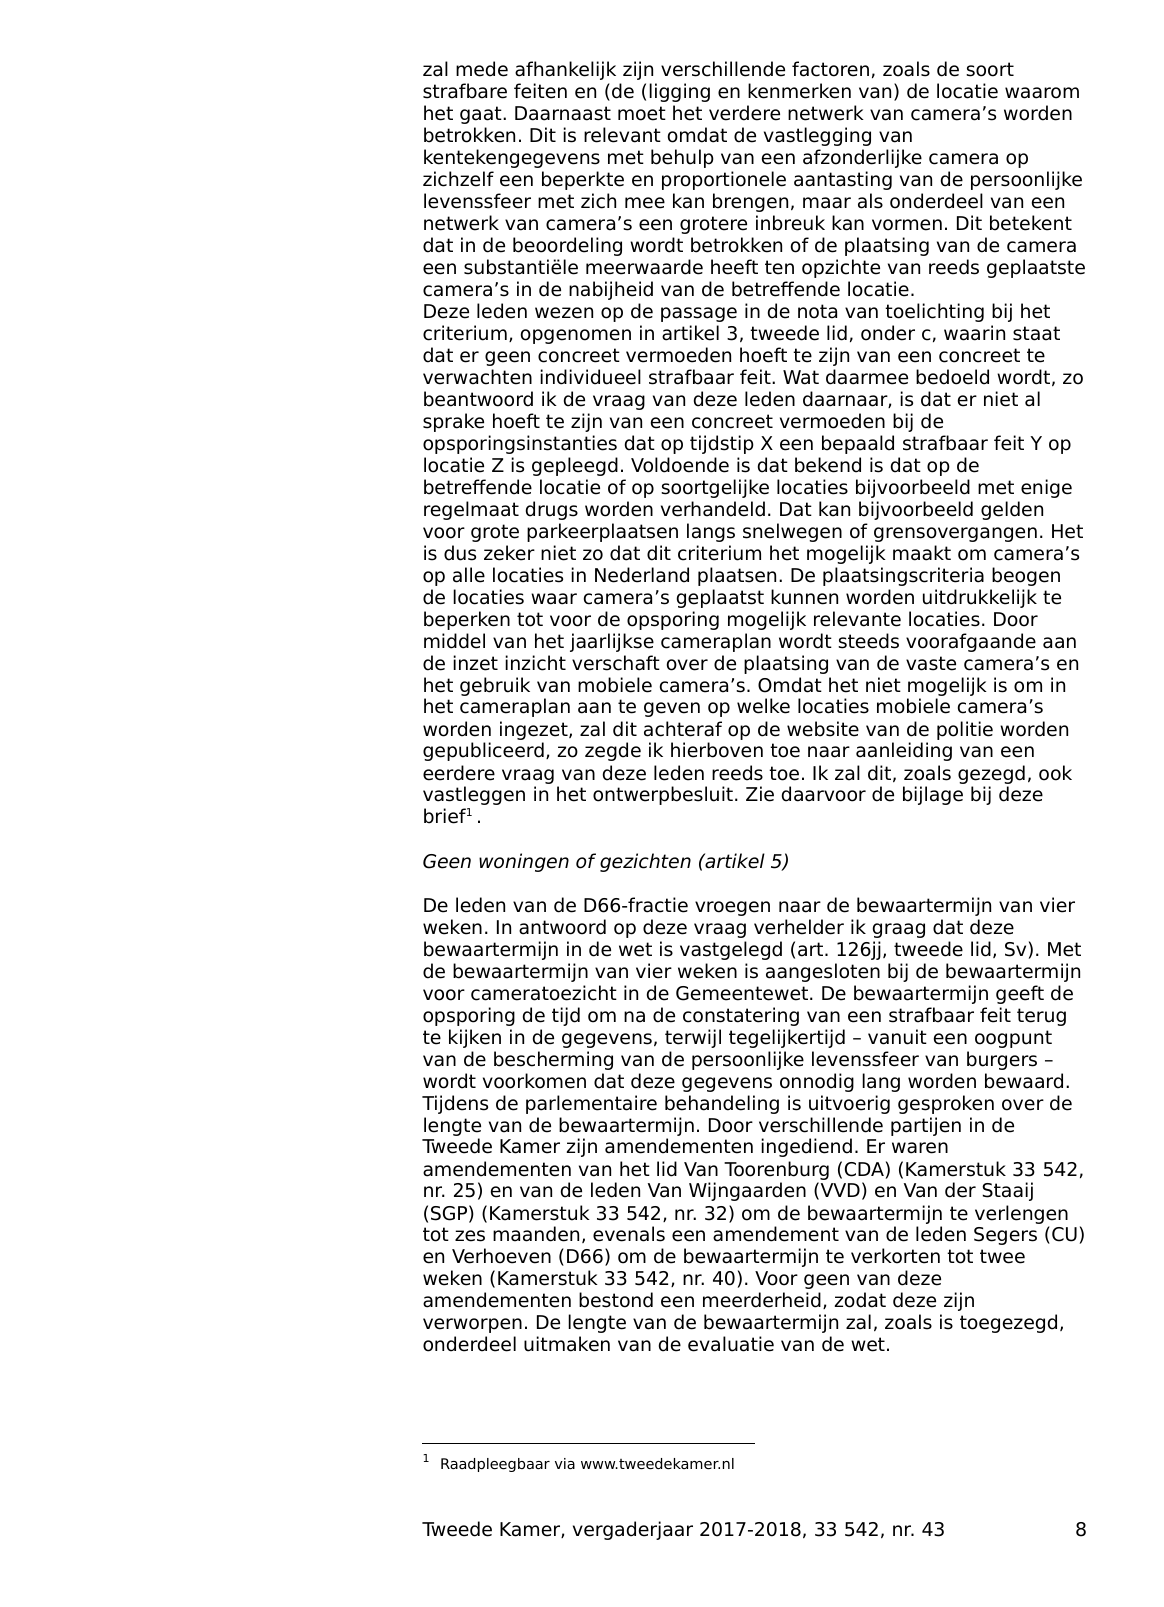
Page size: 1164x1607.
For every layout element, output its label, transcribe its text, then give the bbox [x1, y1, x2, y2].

subtitle Geen woningen of gezichten (artikel 5) [422, 851, 1087, 872]
text Raadpleegbaar via www.tweedekamer.nl [422, 1452, 1087, 1474]
text zal mede afhankelijk zijn verschillende factoren, zoals de soort strafbare feiten en (de (ligging en kenmerken van) de locatie waarom het gaat. Daarnaast moet het verdere netwerk van camera’s worden betrokken. Dit is relevant omdat de vastlegging van kentekengegevens met behulp van een afzonderlijke camera op zichzelf een beperkte en proportionele aantasting van de persoonlijke levenssfeer met zich mee kan brengen, maar als onderdeel van een netwerk van camera’s een grotere inbreuk kan vormen. Dit betekent dat in de beoordeling wordt betrokken of de plaatsing van de camera een substantiële meerwaarde heeft ten opzichte van reeds geplaatste camera’s in de nabijheid van de betreffende locatie. [422, 59, 1087, 301]
text De leden van de D66-fractie vroegen naar de bewaartermijn van vier weken. In antwoord op deze vraag verhelder ik graag dat deze bewaartermijn in de wet is vastgelegd (art. 126jj, tweede lid, Sv). Met de bewaartermijn van vier weken is aangesloten bij de bewaartermijn voor cameratoezicht in de Gemeentewet. De bewaartermijn geeft de opsporing de tijd om na de constatering van een strafbaar feit terug te kijken in de gegevens, terwijl tegelijkertijd – vanuit een oogpunt van de bescherming van de persoonlijke levenssfeer van burgers – wordt voorkomen dat deze gegevens onnodig lang worden bewaard. Tijdens de parlementaire behandeling is uitvoerig gesproken over de lengte van de bewaartermijn. Door verschillende partijen in de Tweede Kamer zijn amendementen ingediend. Er waren amendementen van het lid Van Toorenburg (CDA) (Kamerstuk 33 542, nr. 25) en van de leden Van Wijngaarden (VVD) en Van der Staaij (SGP) (Kamerstuk 33 542, nr. 32) om de bewaartermijn te verlengen tot zes maanden, evenals een amendement van de leden Segers (CU) en Verhoeven (D66) om de bewaartermijn te verkorten tot twee weken (Kamerstuk 33 542, nr. 40). Voor geen van deze amendementen bestond een meerderheid, zodat deze zijn verworpen. De lengte van de bewaartermijn zal, zoals is toegezegd, onderdeel uitmaken van de evaluatie van de wet. [422, 895, 1087, 1356]
text Deze leden wezen op de passage in de nota van toelichting bij het criterium, opgenomen in artikel 3, tweede lid, onder c, waarin staat dat er geen concreet vermoeden hoeft te zijn van een concreet te verwachten individueel strafbaar feit. Wat daarmee bedoeld wordt, zo beantwoord ik de vraag van deze leden daarnaar, is dat er niet al sprake hoeft te zijn van een concreet vermoeden bij de opsporingsinstanties dat op tijdstip X een bepaald strafbaar feit Y op locatie Z is gepleegd. Voldoende is dat bekend is dat op de betreffende locatie of op soortgelijke locaties bijvoorbeeld met enige regelmaat drugs worden verhandeld. Dat kan bijvoorbeeld gelden voor grote parkeerplaatsen langs snelwegen of grensovergangen. Het is dus zeker niet zo dat dit criterium het mogelijk maakt om camera’s op alle locaties in Nederland plaatsen. De plaatsingscriteria beogen de locaties waar camera’s geplaatst kunnen worden uitdrukkelijk te beperken tot voor de opsporing mogelijk relevante locaties. Door middel van het jaarlijkse cameraplan wordt steeds voorafgaande aan de inzet inzicht verschaft over de plaatsing van de vaste camera’s en het gebruik van mobiele camera’s. Omdat het niet mogelijk is om in het cameraplan aan te geven op welke locaties mobiele camera’s worden ingezet, zal dit achteraf op de website van de politie worden gepubliceerd, zo zegde ik hierboven toe naar aanleiding van een eerdere vraag van deze leden reeds toe. Ik zal dit, zoals gezegd, ook vastleggen in het ontwerpbesluit. Zie daarvoor de bijlage bij deze brief. [422, 301, 1087, 828]
